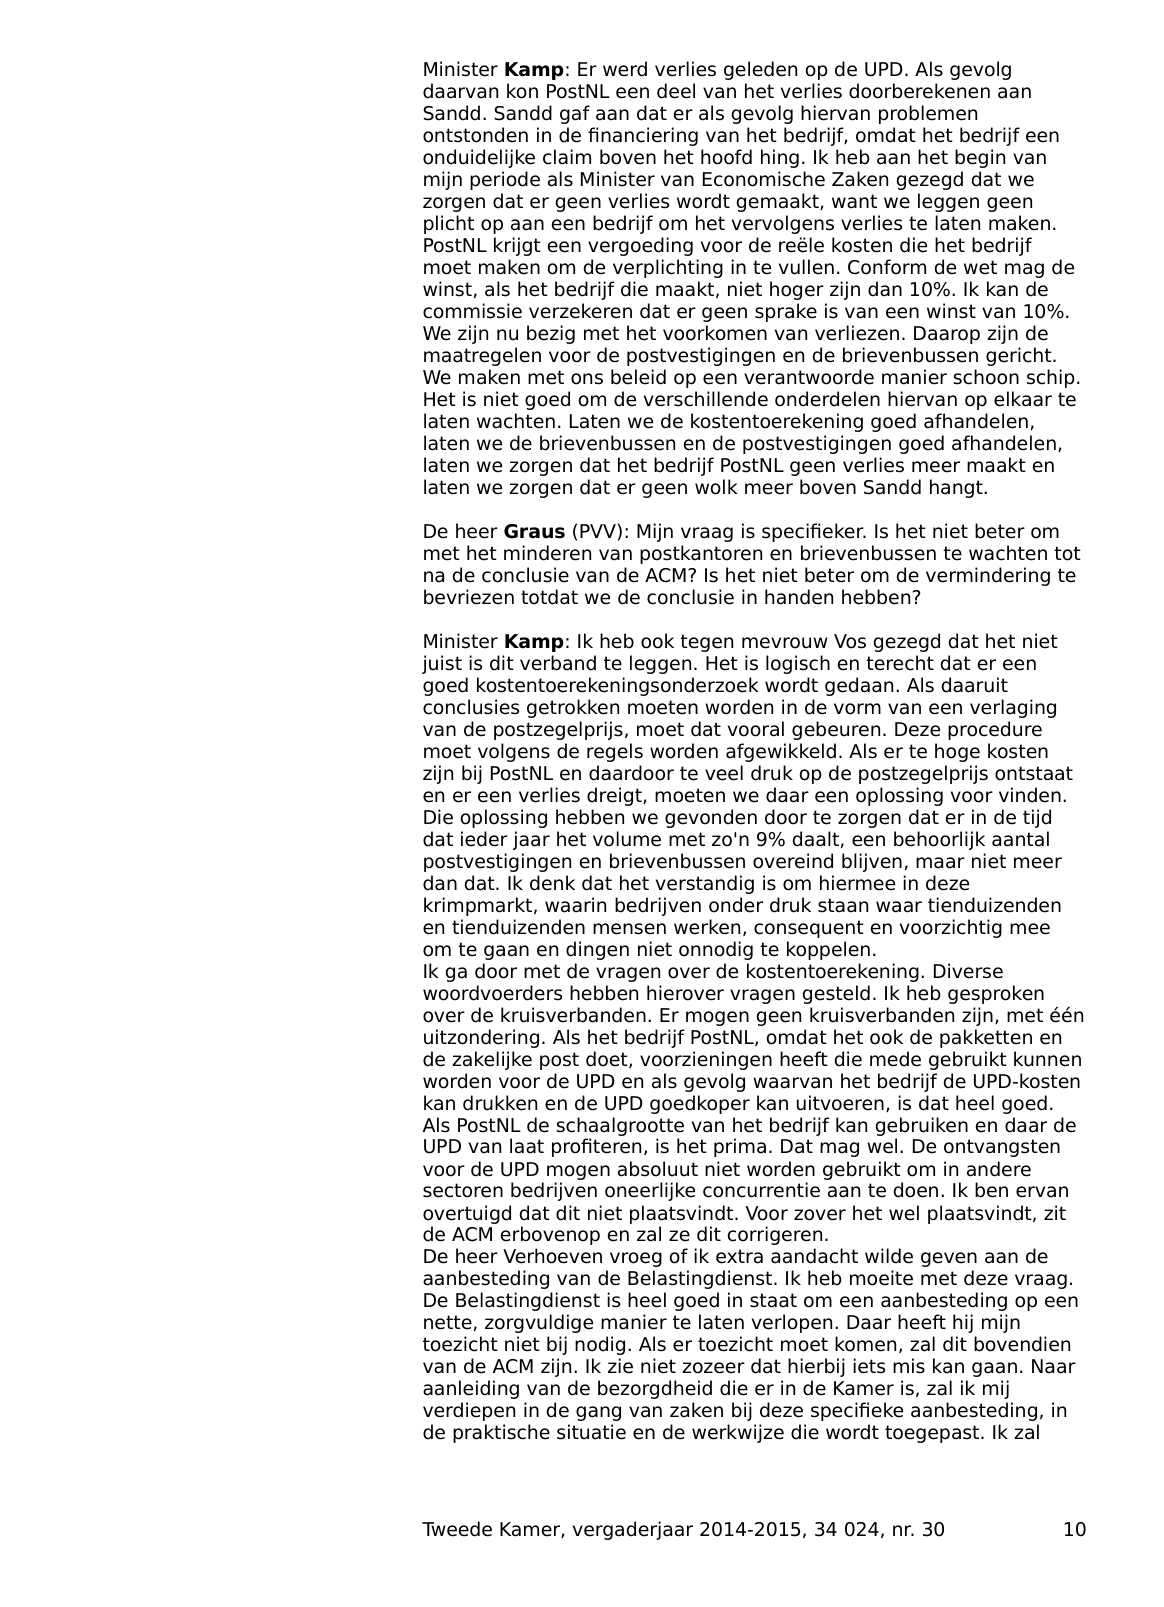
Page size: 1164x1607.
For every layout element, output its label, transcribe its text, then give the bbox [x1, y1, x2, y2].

text De heer Verhoeven vroeg of ik extra aandacht wilde geven aan de aanbesteding van de Belastingdienst. Ik heb moeite met deze vraag. De Belastingdienst is heel goed in staat om een aanbesteding op een nette, zorgvuldige manier te laten verlopen. Daar heeft hij mijn toezicht niet bij nodig. Als er toezicht moet komen, zal dit bovendien van de ACM zijn. Ik zie niet zozeer dat hierbij iets mis kan gaan. Naar aanleiding van de bezorgdheid die er in de Kamer is, zal ik mij verdiepen in de gang van zaken bij deze specifieke aanbesteding, in de praktische situatie en de werkwijze die wordt toegepast. Ik zal [422, 1246, 1087, 1444]
text Minister Kamp: Er werd verlies geleden op de UPD. Als gevolg daarvan kon PostNL een deel van het verlies doorberekenen aan Sandd. Sandd gaf aan dat er als gevolg hiervan problemen ontstonden in de financiering van het bedrijf, omdat het bedrijf een onduidelijke claim boven het hoofd hing. Ik heb aan het begin van mijn periode als Minister van Economische Zaken gezegd dat we zorgen dat er geen verlies wordt gemaakt, want we leggen geen plicht op aan een bedrijf om het vervolgens verlies te laten maken. PostNL krijgt een vergoeding voor de reële kosten die het bedrijf moet maken om de verplichting in te vullen. Conform de wet mag de winst, als het bedrijf die maakt, niet hoger zijn dan 10%. Ik kan de commissie verzekeren dat er geen sprake is van een winst van 10%. We zijn nu bezig met het voorkomen van verliezen. Daarop zijn de maatregelen voor de postvestigingen en de brievenbussen gericht. We maken met ons beleid op een verantwoorde manier schoon schip. Het is niet goed om de verschillende onderdelen hiervan op elkaar te laten wachten. Laten we de kostentoerekening goed afhandelen, laten we de brievenbussen en de postvestigingen goed afhandelen, laten we zorgen dat het bedrijf PostNL geen verlies meer maakt en laten we zorgen dat er geen wolk meer boven Sandd hangt. [422, 59, 1087, 499]
text De heer Graus (PVV): Mijn vraag is specifieker. Is het niet beter om met het minderen van postkantoren en brievenbussen te wachten tot na de conclusie van de ACM? Is het niet beter om de vermindering te bevriezen totdat we de conclusie in handen hebben? [422, 521, 1087, 609]
text Minister Kamp: Ik heb ook tegen mevrouw Vos gezegd dat het niet juist is dit verband te leggen. Het is logisch en terecht dat er een goed kostentoerekeningsonderzoek wordt gedaan. Als daaruit conclusies getrokken moeten worden in de vorm van een verlaging van de postzegelprijs, moet dat vooral gebeuren. Deze procedure moet volgens de regels worden afgewikkeld. Als er te hoge kosten zijn bij PostNL en daardoor te veel druk op de postzegelprijs ontstaat en er een verlies dreigt, moeten we daar een oplossing voor vinden. Die oplossing hebben we gevonden door te zorgen dat er in de tijd dat ieder jaar het volume met zo'n 9% daalt, een behoorlijk aantal postvestigingen en brievenbussen overeind blijven, maar niet meer dan dat. Ik denk dat het verstandig is om hiermee in deze krimpmarkt, waarin bedrijven onder druk staan waar tienduizenden en tienduizenden mensen werken, consequent en voorzichtig mee om te gaan en dingen niet onnodig te koppelen. [422, 631, 1087, 961]
text Ik ga door met de vragen over de kostentoerekening. Diverse woordvoerders hebben hierover vragen gesteld. Ik heb gesproken over de kruisverbanden. Er mogen geen kruisverbanden zijn, met één uitzondering. Als het bedrijf PostNL, omdat het ook de pakketten en de zakelijke post doet, voorzieningen heeft die mede gebruikt kunnen worden voor de UPD en als gevolg waarvan het bedrijf de UPD-kosten kan drukken en de UPD goedkoper kan uitvoeren, is dat heel goed. Als PostNL de schaalgrootte van het bedrijf kan gebruiken en daar de UPD van laat profiteren, is het prima. Dat mag wel. De ontvangsten voor de UPD mogen absoluut niet worden gebruikt om in andere sectoren bedrijven oneerlijke concurrentie aan te doen. Ik ben ervan overtuigd dat dit niet plaatsvindt. Voor zover het wel plaatsvindt, zit de ACM erbovenop en zal ze dit corrigeren. [422, 961, 1087, 1246]
